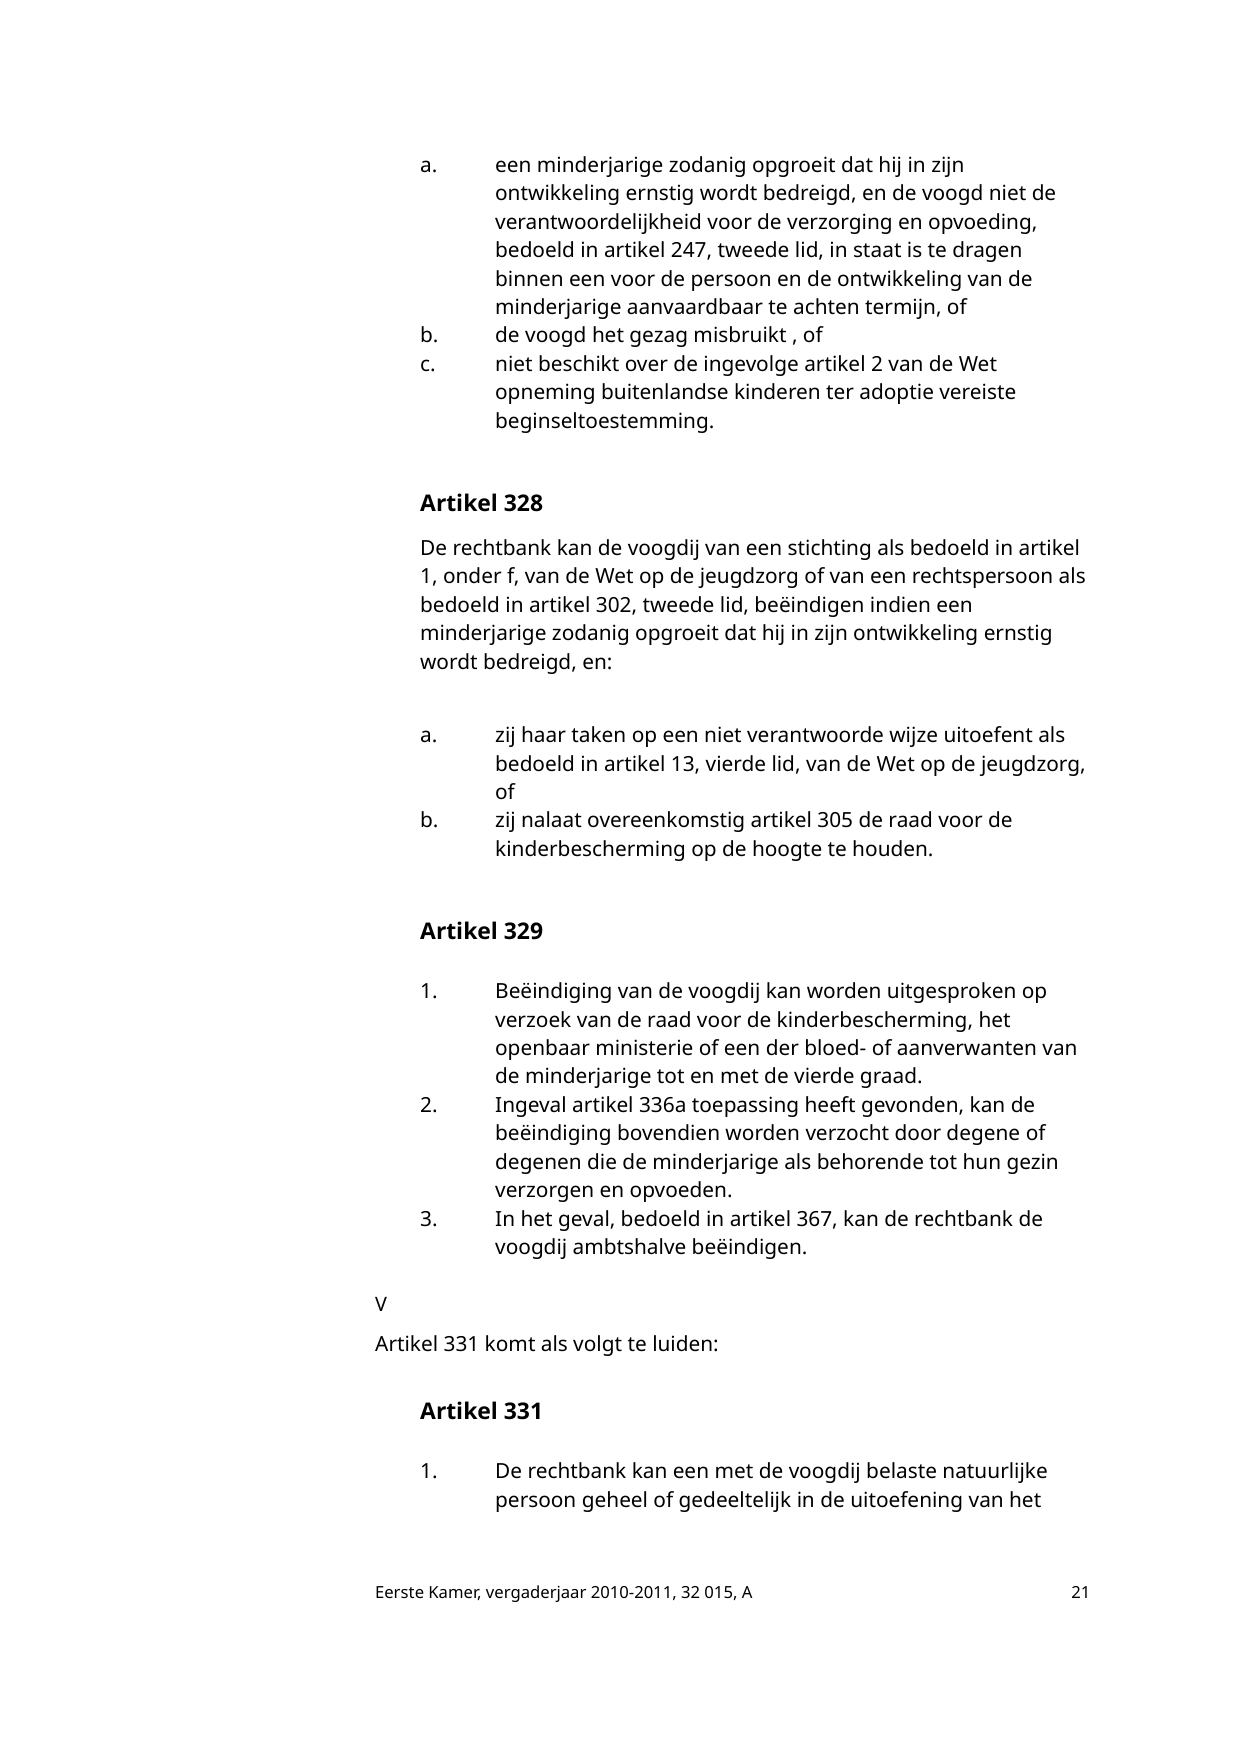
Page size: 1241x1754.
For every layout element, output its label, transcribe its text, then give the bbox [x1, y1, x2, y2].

list zij nalaat overeenkomstig artikel 305 de raad voor de kinderbescherming op de hoogte te houden. [420, 806, 1090, 862]
list zij haar taken op een niet verantwoorde wijze uitoefent als bedoeld in artikel 13, vierde lid, van de Wet op de jeugdzorg, of [420, 720, 1090, 806]
list De rechtbank kan een met de voogdij belaste natuurlijke persoon geheel of gedeeltelijk in de uitoefening van het [420, 1457, 1090, 1513]
text Artikel 331 komt als volgt te luiden: [375, 1329, 1090, 1358]
subtitle Artikel 328 [420, 487, 1090, 518]
list In het geval, bedoeld in artikel 367, kan de rechtbank de voogdij ambtshalve beëindigen. [420, 1204, 1090, 1261]
list een minderjarige zodanig opgroeit dat hij in zijn ontwikkeling ernstig wordt bedreigd, en de voogd niet de verantwoordelijkheid voor de verzorging en opvoeding, bedoeld in artikel 247, tweede lid, in staat is te dragen binnen een voor de persoon en de ontwikkeling van de minderjarige aanvaardbaar te achten termijn, of [420, 150, 1090, 321]
list niet beschikt over de ingevolge artikel 2 van de Wet opneming buitenlandse kinderen ter adoptie vereiste beginseltoestemming. [420, 349, 1090, 434]
text V [375, 1291, 1090, 1318]
text De rechtbank kan de voogdij van een stichting als bedoeld in artikel 1, onder f, van de Wet op de jeugdzorg of van een rechtspersoon als bedoeld in artikel 302, tweede lid, beëindigen indien een minderjarige zodanig opgroeit dat hij in zijn ontwikkeling ernstig wordt bedreigd, en: [420, 533, 1090, 675]
subtitle Artikel 329 [420, 915, 1090, 946]
list Ingeval artikel 336a toepassing heeft gevonden, kan de beëindiging bovendien worden verzocht door degene of degenen die de minderjarige als behorende tot hun gezin verzorgen en opvoeden. [420, 1090, 1090, 1204]
subtitle Artikel 331 [420, 1395, 1090, 1427]
list Beëindiging van de voogdij kan worden uitgesproken op verzoek van de raad voor de kinderbescherming, het openbaar ministerie of een der bloed- of aanverwanten van de minderjarige tot en met de vierde graad. [420, 976, 1090, 1090]
list de voogd het gezag misbruikt , of [420, 321, 1090, 349]
